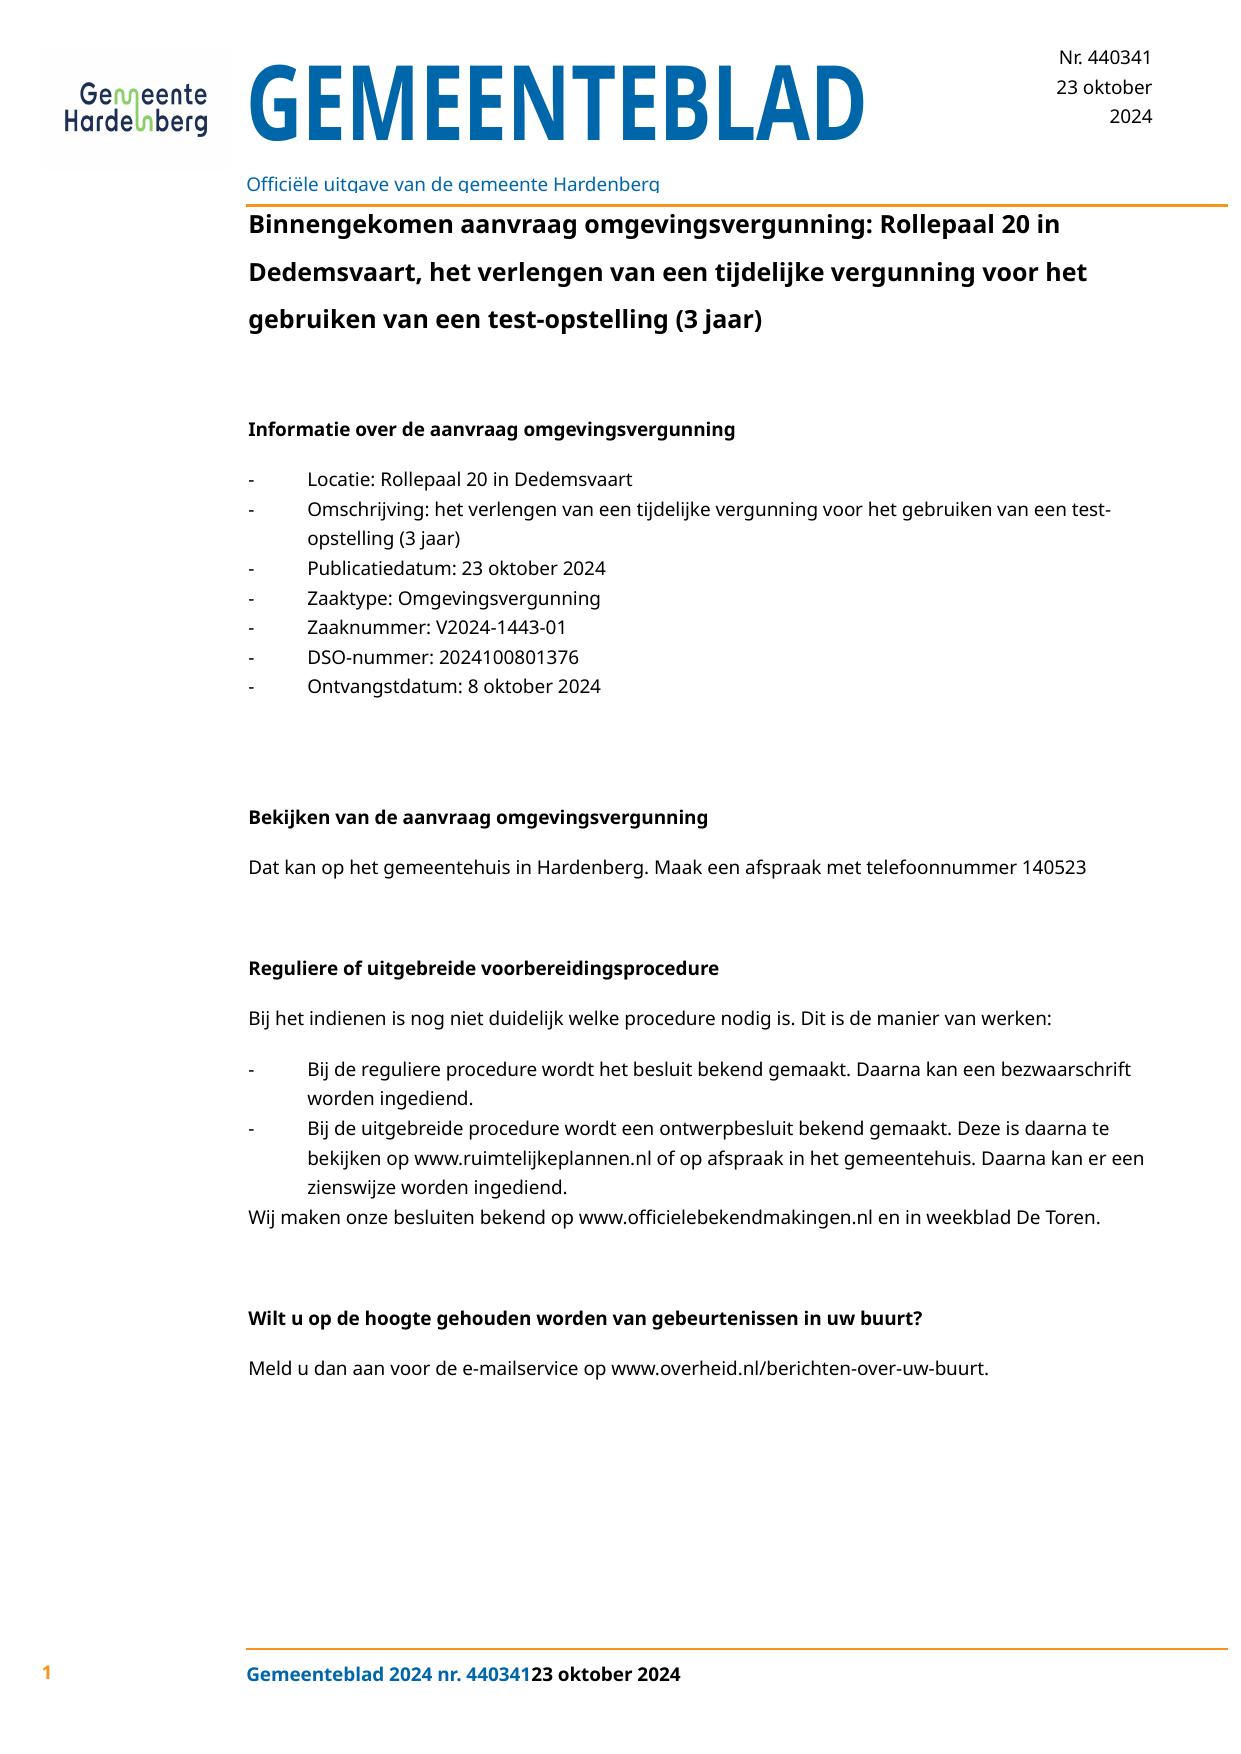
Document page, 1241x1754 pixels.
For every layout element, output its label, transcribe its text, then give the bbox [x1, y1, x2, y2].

text Bij het indienen is nog niet duidelijk welke procedure nodig is. Dit is de manier van werken: [248, 1006, 1152, 1031]
list Zaaknummer: V2024-1443-01 [248, 614, 1152, 640]
text Binnengekomen aanvraag omgevingsvergunning: Rollepaal 20 in Dedemsvaart, het verlengen van een tijdelijke vergunning voor het gebruiken van een test-opstelling (3 jaar) [248, 207, 1152, 336]
list Bij de uitgebreide procedure wordt een ontwerpbesluit bekend gemaakt. Deze is daarna te bekijken op www.ruimtelijkeplannen.nl of op afspraak in het gemeentehuis. Daarna kan er een zienswijze worden ingediend. [248, 1115, 1152, 1200]
list Bij de reguliere procedure wordt het besluit bekend gemaakt. Daarna kan een bezwaarschrift worden ingediend. [248, 1056, 1152, 1111]
text Dat kan op het gemeentehuis in Hardenberg. Maak een afspraak met telefoonnummer 140523 [248, 854, 1152, 880]
text Reguliere of uitgebreide voorbereidingsprocedure [248, 955, 1152, 981]
text Wij maken onze besluiten bekend op www.officielebekendmakingen.nl en in weekblad De Toren. [248, 1204, 1152, 1229]
picture [41, 47, 231, 172]
list Ontvangstdatum: 8 oktober 2024 [248, 673, 1152, 699]
list Publicatiedatum: 23 oktober 2024 [248, 555, 1152, 581]
text Wilt u op de hoogte gehouden worden van gebeurtenissen in uw buurt? [248, 1305, 1152, 1330]
text Bekijken van de aanvraag omgevingsvergunning [248, 804, 1152, 829]
list Omschrijving: het verlengen van een tijdelijke vergunning voor het gebruiken van een test-opstelling (3 jaar) [248, 496, 1152, 551]
text Informatie over de aanvraag omgevingsvergunning [248, 416, 1152, 442]
list Zaaktype: Omgevingsvergunning [248, 585, 1152, 610]
list Locatie: Rollepaal 20 in Dedemsvaart [248, 466, 1152, 492]
text Meld u dan aan voor de e-mailservice op www.overheid.nl/berichten-over-uw-buurt. [248, 1355, 1152, 1381]
list DSO-nummer: 2024100801376 [248, 644, 1152, 669]
